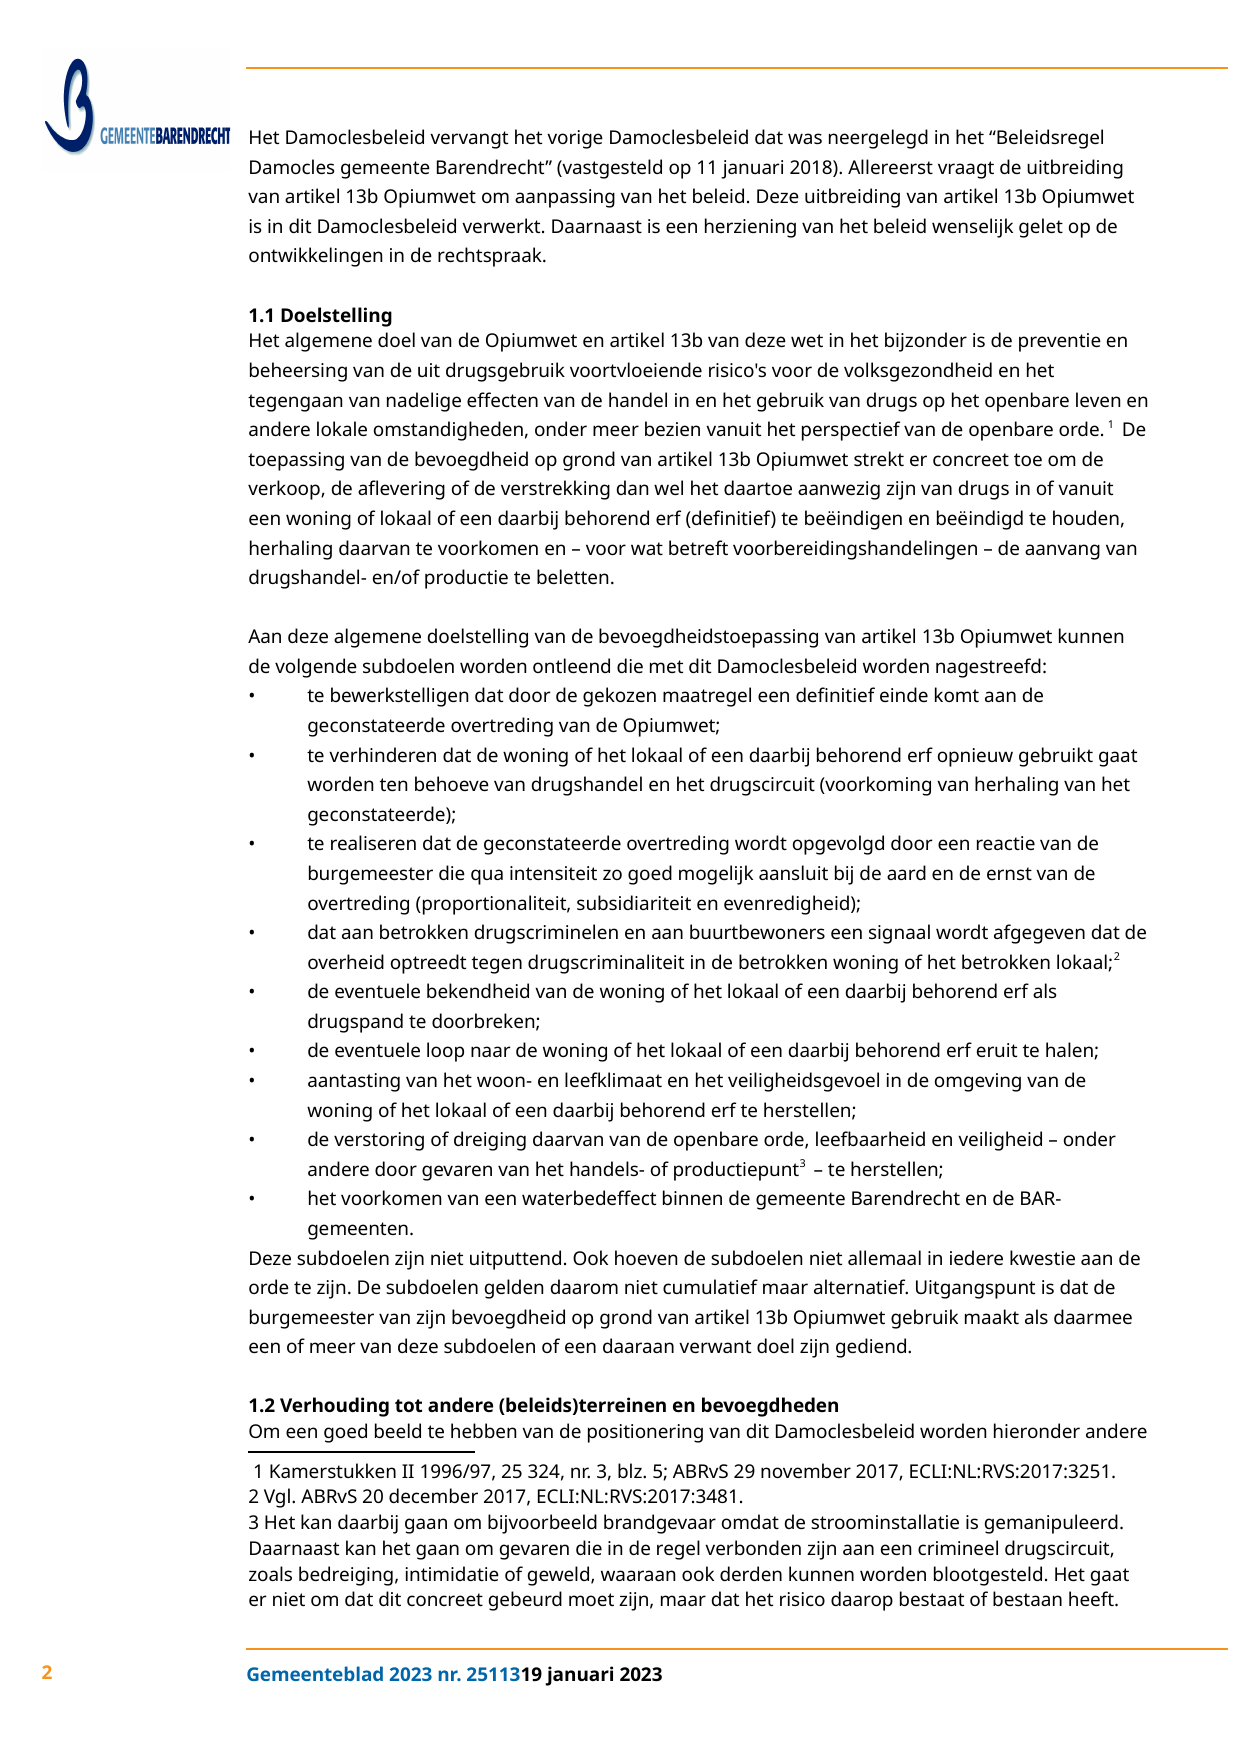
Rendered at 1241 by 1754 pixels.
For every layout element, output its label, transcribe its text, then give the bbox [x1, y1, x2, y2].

list te bewerkstelligen dat door de gekozen maatregel een definitief einde komt aan de geconstateerde overtreding van de Opiumwet; [248, 683, 1152, 738]
list de eventuele bekendheid van de woning of het lokaal of een daarbij behorend erf als drugspand te doorbreken; [248, 978, 1152, 1034]
text Kamerstukken II 1996/97, 25 324, nr. 3, blz. 5; ABRvS 29 november 2017, ECLI:NL:RVS:2017:3251. [248, 1458, 1152, 1483]
list de verstoring of dreiging daarvan van de openbare orde, leefbaarheid en veiligheid – onder andere door gevaren van het handels- of productiepunt – te herstellen; [248, 1126, 1152, 1182]
list aantasting van het woon- en leefklimaat en het veiligheidsgevoel in de omgeving van de woning of het lokaal of een daarbij behorend erf te herstellen; [248, 1067, 1152, 1122]
list Vgl. ABRvS 20 december 2017, ECLI:NL:RVS:2017:3481. [248, 1483, 1152, 1509]
text Het algemene doel van de Opiumwet en artikel 13b van deze wet in het bijzonder is de preventie en beheersing van de uit drugsgebruik voortvloeiende risico's voor de volksgezondheid en het tegengaan van nadelige effecten van de handel in en het gebruik van drugs op het openbare leven en andere lokale omstandigheden, onder meer bezien vanuit het perspectief van de openbare orde. De toepassing van de bevoegdheid op grond van artikel 13b Opiumwet strekt er concreet toe om de verkoop, de aflevering of de verstrekking dan wel het daartoe aanwezig zijn van drugs in of vanuit een woning of lokaal of een daarbij behorend erf (definitief) te beëindigen en beëindigd te houden, herhaling daarvan te voorkomen en – voor wat betreft voorbereidingshandelingen – de aanvang van drugshandel- en/of productie te beletten. [248, 328, 1152, 590]
text Deze subdoelen zijn niet uitputtend. Ook hoeven de subdoelen niet allemaal in iedere kwestie aan de orde te zijn. De subdoelen gelden daarom niet cumulatief maar alternatief. Uitgangspunt is dat de burgemeester van zijn bevoegdheid op grond van artikel 13b Opiumwet gebruik maakt als daarmee een of meer van deze subdoelen of een daaraan verwant doel zijn gediend. [248, 1245, 1152, 1359]
list het voorkomen van een waterbedeffect binnen de gemeente Barendrecht en de BAR-gemeenten. [248, 1186, 1152, 1241]
picture [41, 47, 231, 172]
text Aan deze algemene doelstelling van de bevoegdheidstoepassing van artikel 13b Opiumwet kunnen de volgende subdoelen worden ontleend die met dit Damoclesbeleid worden nagestreefd: [248, 623, 1152, 679]
list te verhinderen dat de woning of het lokaal of een daarbij behorend erf opnieuw gebruikt gaat worden ten behoeve van drugshandel en het drugscircuit (voorkoming van herhaling van het geconstateerde); [248, 742, 1152, 827]
list dat aan betrokken drugscriminelen en aan buurtbewoners een signaal wordt afgegeven dat de overheid optreedt tegen drugscriminaliteit in de betrokken woning of het betrokken lokaal; [248, 919, 1152, 974]
list Het kan daarbij gaan om bijvoorbeeld brandgevaar omdat de stroominstallatie is gemanipuleerd. Daarnaast kan het gaan om gevaren die in de regel verbonden zijn aan een crimineel drugscircuit, zoals bedreiging, intimidatie of geweld, waaraan ook derden kunnen worden blootgesteld. Het gaat er niet om dat dit concreet gebeurd moet zijn, maar dat het risico daarop bestaat of bestaan heeft. [248, 1509, 1152, 1612]
text 1.2 Verhouding tot andere (beleids)terreinen en bevoegdheden [248, 1393, 1152, 1418]
list te realiseren dat de geconstateerde overtreding wordt opgevolgd door een reactie van de burgemeester die qua intensiteit zo goed mogelijk aansluit bij de aard en de ernst van de overtreding (proportionaliteit, subsidiariteit en evenredigheid); [248, 831, 1152, 915]
text 1.1 Doelstelling [248, 302, 1152, 328]
text Het Damoclesbeleid vervangt het vorige Damoclesbeleid dat was neergelegd in het “Beleidsregel Damocles gemeente Barendrecht” (vastgesteld op 11 januari 2018). Allereerst vraagt de uitbreiding van artikel 13b Opiumwet om aanpassing van het beleid. Deze uitbreiding van artikel 13b Opiumwet is in dit Damoclesbeleid verwerkt. Daarnaast is een herziening van het beleid wenselijk gelet op de ontwikkelingen in de rechtspraak. [248, 124, 1152, 268]
text Om een goed beeld te hebben van de positionering van dit Damoclesbeleid worden hieronder andere [248, 1418, 1152, 1444]
list de eventuele loop naar de woning of het lokaal of een daarbij behorend erf eruit te halen; [248, 1038, 1152, 1063]
